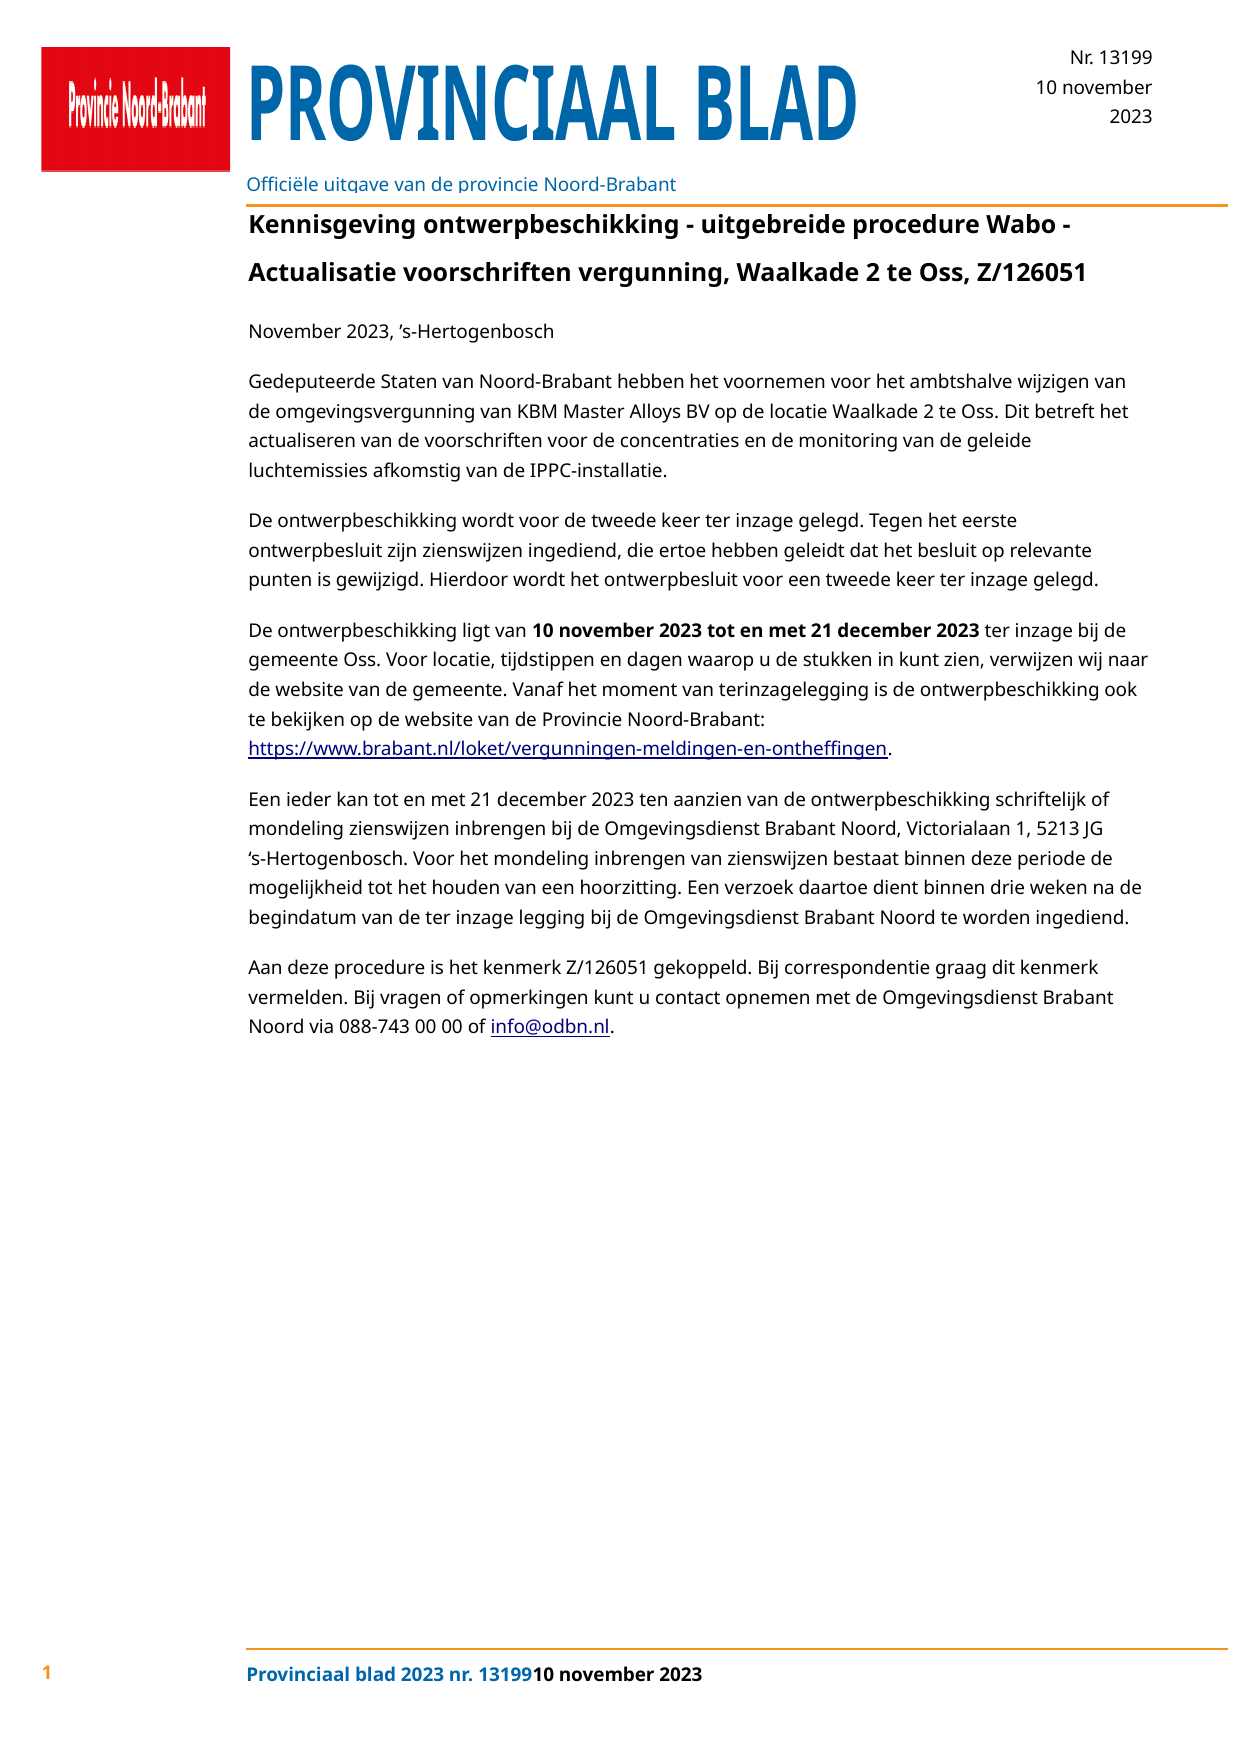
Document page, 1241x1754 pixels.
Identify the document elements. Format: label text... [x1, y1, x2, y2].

text Aan deze procedure is het kenmerk Z/126051 gekoppeld. Bij correspondentie graag dit kenmerk vermelden. Bij vragen of opmerkingen kunt u contact opnemen met de Omgevingsdienst Brabant Noord via 088-743 00 00 of info@odbn.nl. [248, 954, 1152, 1039]
text De ontwerpbeschikking ligt van 10 november 2023 tot en met 21 december 2023 ter inzage bij de gemeente Oss. Voor locatie, tijdstippen en dagen waarop u de stukken in kunt zien, verwijzen wij naar de website van de gemeente. Vanaf het moment van terinzagelegging is de ontwerpbeschikking ook te bekijken op de website van de Provincie Noord-Brabant: https://www.brabant.nl/loket/vergunningen-meldingen-en-ontheffingen. [248, 617, 1152, 761]
text Kennisgeving ontwerpbeschikking - uitgebreide procedure Wabo - Actualisatie voorschriften vergunning, Waalkade 2 te Oss, Z/126051 [248, 207, 1152, 288]
text Een ieder kan tot en met 21 december 2023 ten aanzien van de ontwerpbeschikking schriftelijk of mondeling zienswijzen inbrengen bij de Omgevingsdienst Brabant Noord, Victorialaan 1, 5213 JG ‘s‑Hertogenbosch. Voor het mondeling inbrengen van zienswijzen bestaat binnen deze periode de mogelijkheid tot het houden van een hoorzitting. Een verzoek daartoe dient binnen drie weken na de begindatum van de ter inzage legging bij de Omgevingsdienst Brabant Noord te worden ingediend. [248, 786, 1152, 930]
picture [41, 47, 231, 172]
text Gedeputeerde Staten van Noord-Brabant hebben het voornemen voor het ambtshalve wijzigen van de omgevingsvergunning van KBM Master Alloys BV op de locatie Waalkade 2 te Oss. Dit betreft het actualiseren van de voorschriften voor de concentraties en de monitoring van de geleide luchtemissies afkomstig van de IPPC-installatie. [248, 368, 1152, 483]
text De ontwerpbeschikking wordt voor de tweede keer ter inzage gelegd. Tegen het eerste ontwerpbesluit zijn zienswijzen ingediend, die ertoe hebben geleidt dat het besluit op relevante punten is gewijzigd. Hierdoor wordt het ontwerpbesluit voor een tweede keer ter inzage gelegd. [248, 507, 1152, 592]
text November 2023, ’s-Hertogenbosch [248, 318, 1152, 344]
